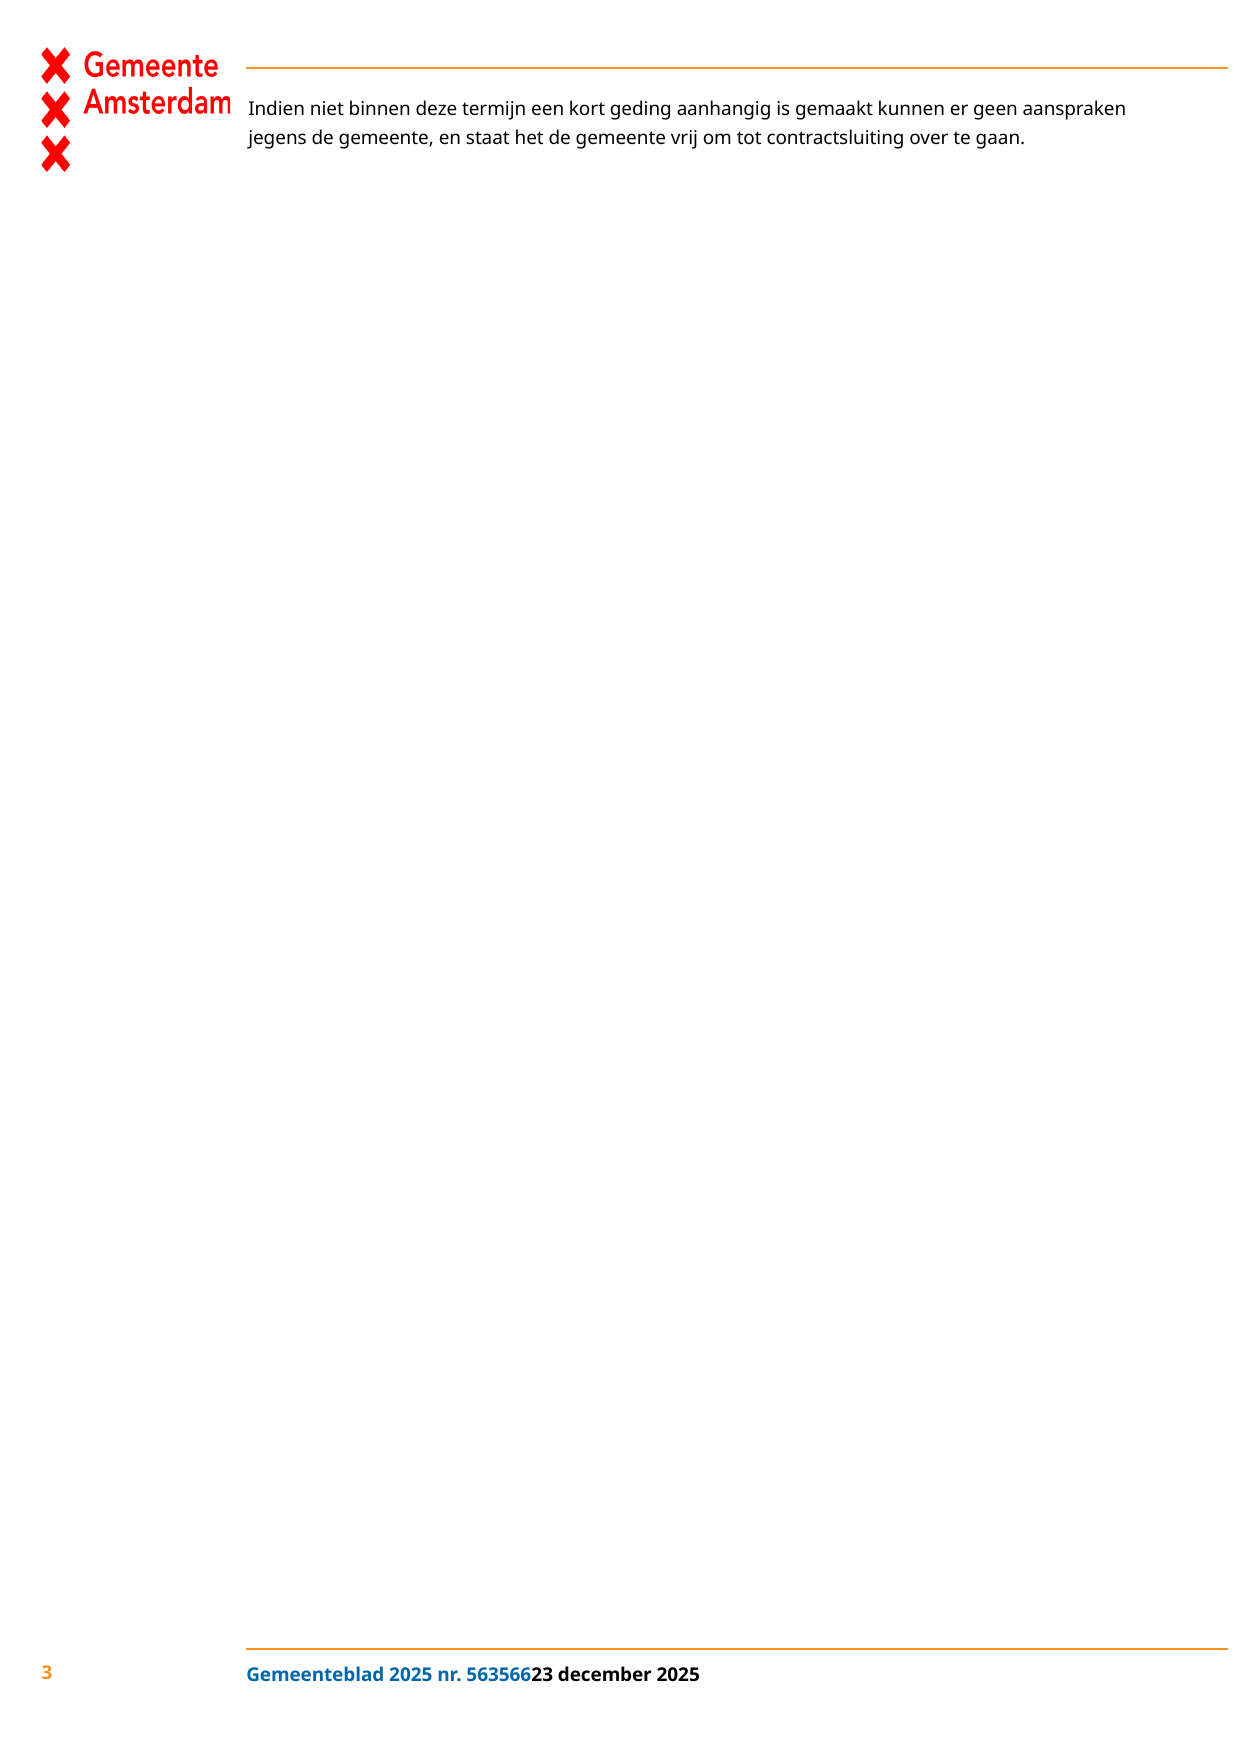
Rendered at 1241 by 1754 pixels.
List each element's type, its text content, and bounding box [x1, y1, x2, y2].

text Indien niet binnen deze termijn een kort geding aanhangig is gemaakt kunnen er geen aanspraken jegens de gemeente, en staat het de gemeente vrij om tot contractsluiting over te gaan. [248, 95, 1152, 150]
picture [41, 47, 231, 172]
